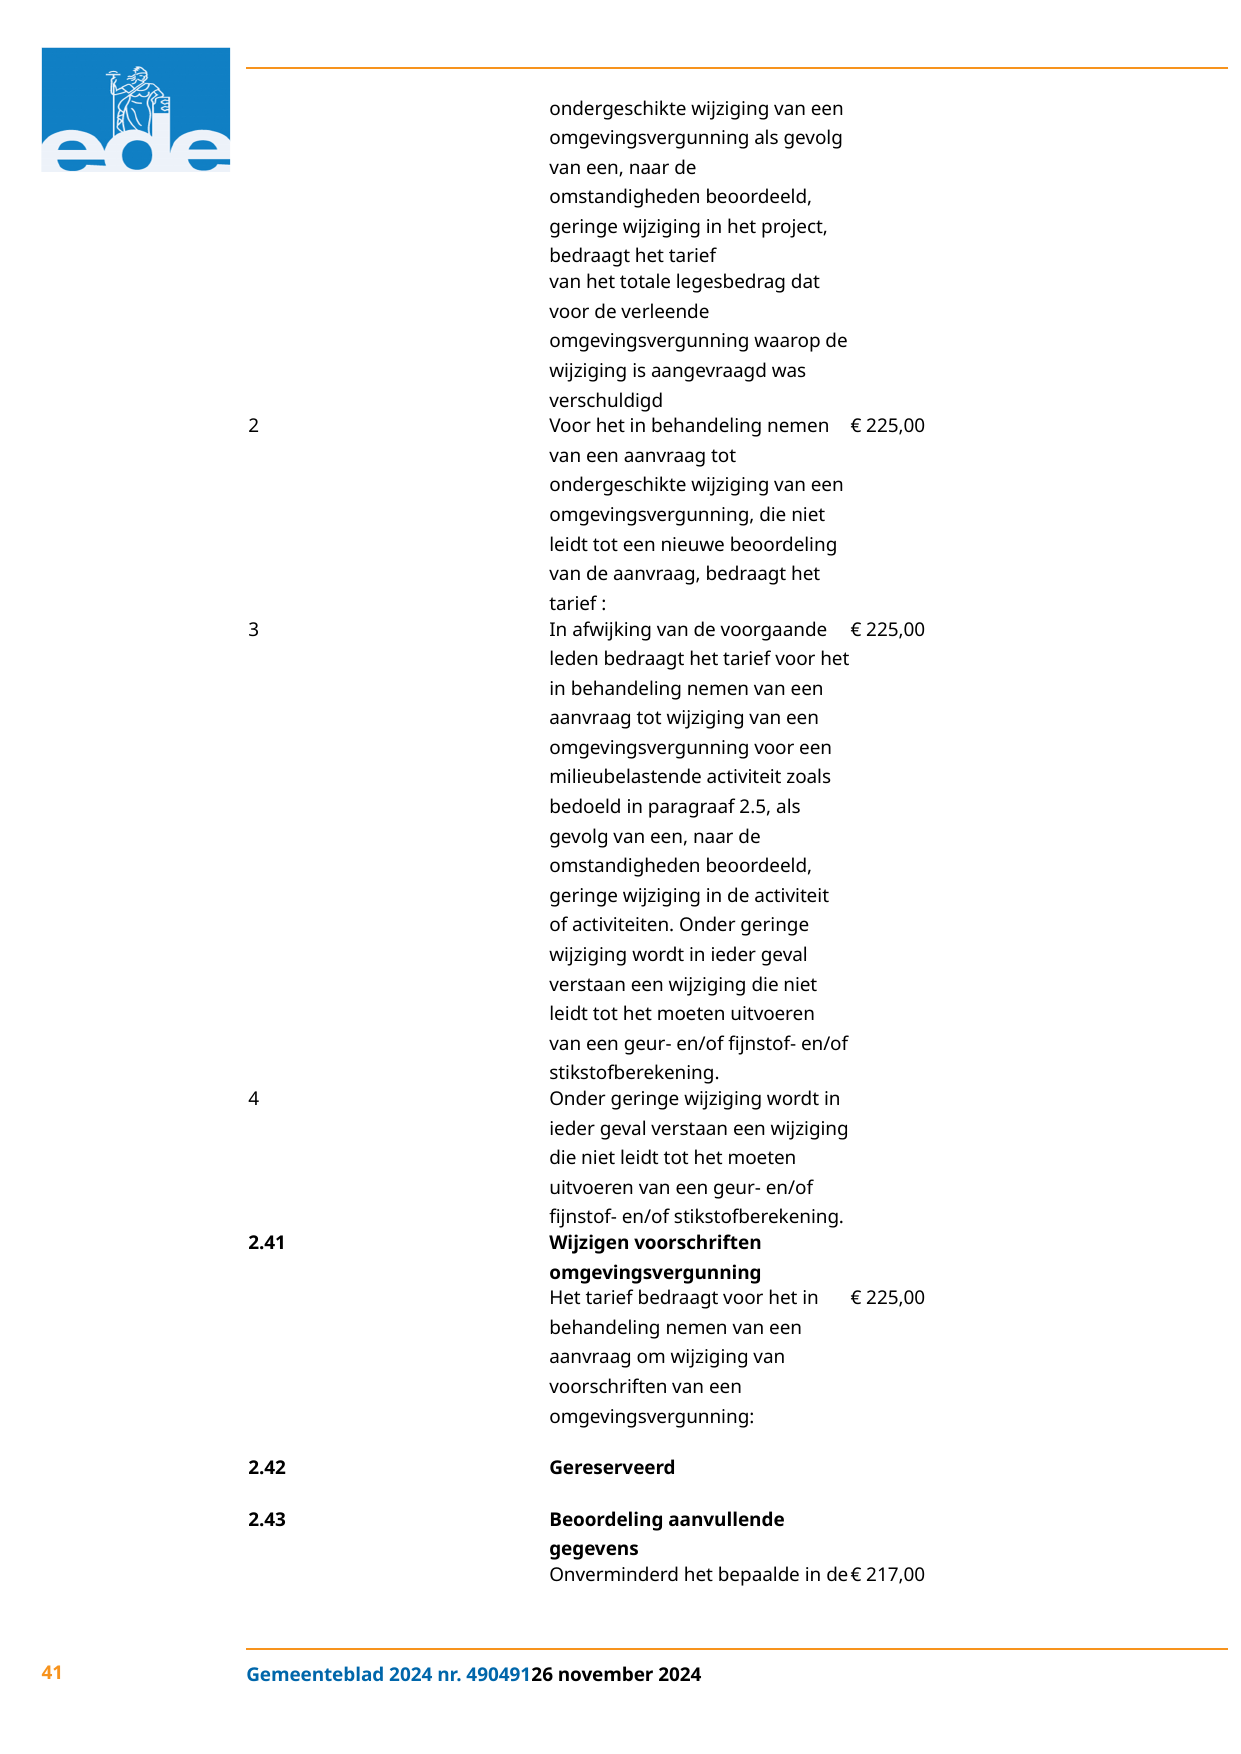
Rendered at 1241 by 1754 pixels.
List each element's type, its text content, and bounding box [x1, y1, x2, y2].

table_cell [850, 1229, 1152, 1284]
table_cell In afwijking van de voorgaande leden bedraagt het tarief voor het in behandeling nemen van een aanvraag tot wijziging van een omgevingsvergunning voor een milieubelastende activiteit zoals bedoeld in paragraaf 2.5, als gevolg van een, naar de omstandigheden beoordeeld, geringe wijziging in de activiteit of activiteiten. Onder geringe wijziging wordt in ieder geval verstaan een wijziging die niet leidt tot het moeten uitvoeren van een geur- en/of fijnstof- en/of stikstofberekening. [549, 616, 850, 1085]
table_cell Onder geringe wijziging wordt in ieder geval verstaan een wijziging die niet leidt tot het moeten uitvoeren van een geur- en/of fijnstof- en/of stikstofberekening. [549, 1085, 850, 1229]
table_cell [248, 1429, 549, 1454]
table_cell 2.41 [248, 1229, 549, 1284]
table_cell 3 [248, 616, 549, 1085]
table_cell € 217,00 [850, 1561, 1152, 1587]
table_cell [248, 1561, 549, 1587]
table_cell Onverminderd het bepaalde in de [549, 1561, 850, 1587]
table_cell [850, 95, 1152, 268]
table_cell Gereserveerd [549, 1454, 850, 1480]
table_cell van het totale legesbedrag dat voor de verleende omgevingsvergunning waarop de wijziging is aangevraagd was verschuldigd [549, 269, 850, 412]
table_cell [850, 1480, 1152, 1506]
table_cell ondergeschikte wijziging van een omgevingsvergunning als gevolg van een, naar de omstandigheden beoordeeld, geringe wijziging in het project, bedraagt het tarief [549, 95, 850, 268]
table_cell € 225,00 [850, 1285, 1152, 1429]
table_cell [549, 1429, 850, 1454]
table_cell 2.42 [248, 1454, 549, 1480]
table_cell [850, 1454, 1152, 1480]
table_cell 2 [248, 413, 549, 616]
table_cell [248, 95, 549, 268]
table_cell [549, 1480, 850, 1506]
table_cell [248, 1285, 549, 1429]
table_cell [248, 1480, 549, 1506]
table_cell [850, 1085, 1152, 1229]
table_cell Het tarief bedraagt voor het in behandeling nemen van een aanvraag om wijziging van voorschriften van een omgevingsvergunning: [549, 1285, 850, 1429]
table_cell 4 [248, 1085, 549, 1229]
table_cell [850, 1429, 1152, 1454]
table_cell 2.43 [248, 1506, 549, 1561]
table_cell Wijzigen voorschriften omgevingsvergunning [549, 1229, 850, 1284]
table_cell [850, 269, 1152, 412]
table_cell € 225,00 [850, 616, 1152, 1085]
table_cell Beoordeling aanvullende gegevens [549, 1506, 850, 1561]
table_cell Voor het in behandeling nemen van een aanvraag tot ondergeschikte wijziging van een omgevingsvergunning, die niet leidt tot een nieuwe beoordeling van de aanvraag, bedraagt het tarief : [549, 413, 850, 616]
picture [41, 47, 231, 172]
table_cell [248, 269, 549, 412]
table_cell [850, 1506, 1152, 1561]
table_cell € 225,00 [850, 413, 1152, 616]
